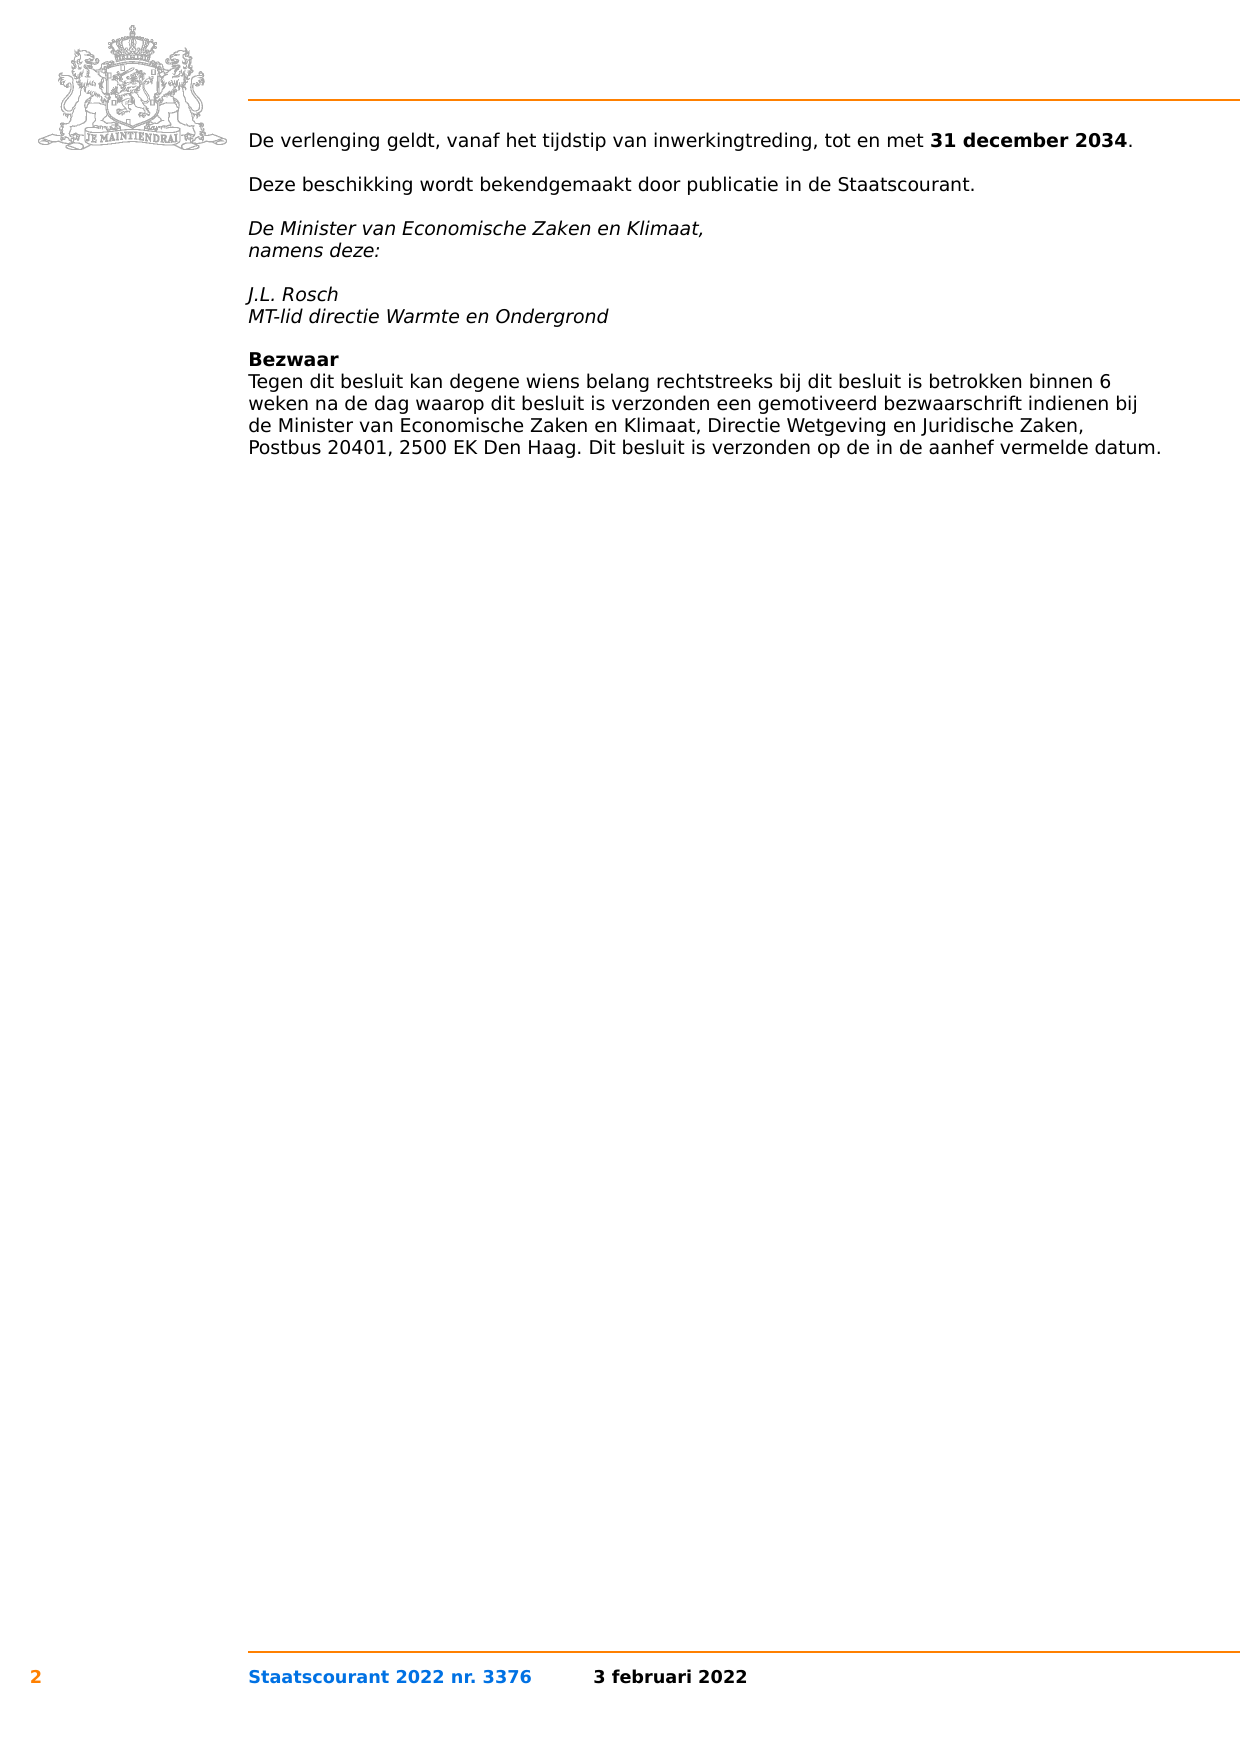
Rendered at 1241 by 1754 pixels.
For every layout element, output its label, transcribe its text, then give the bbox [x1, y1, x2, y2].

text De verlenging geldt, vanaf het tijdstip van inwerkingtreding, tot en met 31 december 2034. [248, 130, 1163, 152]
text Tegen dit besluit kan degene wiens belang rechtstreeks bij dit besluit is betrokken binnen 6 weken na de dag waarop dit besluit is verzonden een gemotiveerd bezwaarschrift indienen bij de Minister van Economische Zaken en Klimaat, Directie Wetgeving en Juridische Zaken, Postbus 20401, 2500 EK Den Haag. Dit besluit is verzonden op de in de aanhef vermelde datum. [248, 371, 1163, 459]
text De Minister van Economische Zaken en Klimaat, namens deze: J.L. Rosch MT-lid directie Warmte en Ondergrond [248, 218, 1163, 327]
text Bezwaar [248, 349, 1163, 371]
text Deze beschikking wordt bekendgemaakt door publicatie in de Staatscourant. [248, 174, 1163, 196]
picture [38, 25, 227, 150]
